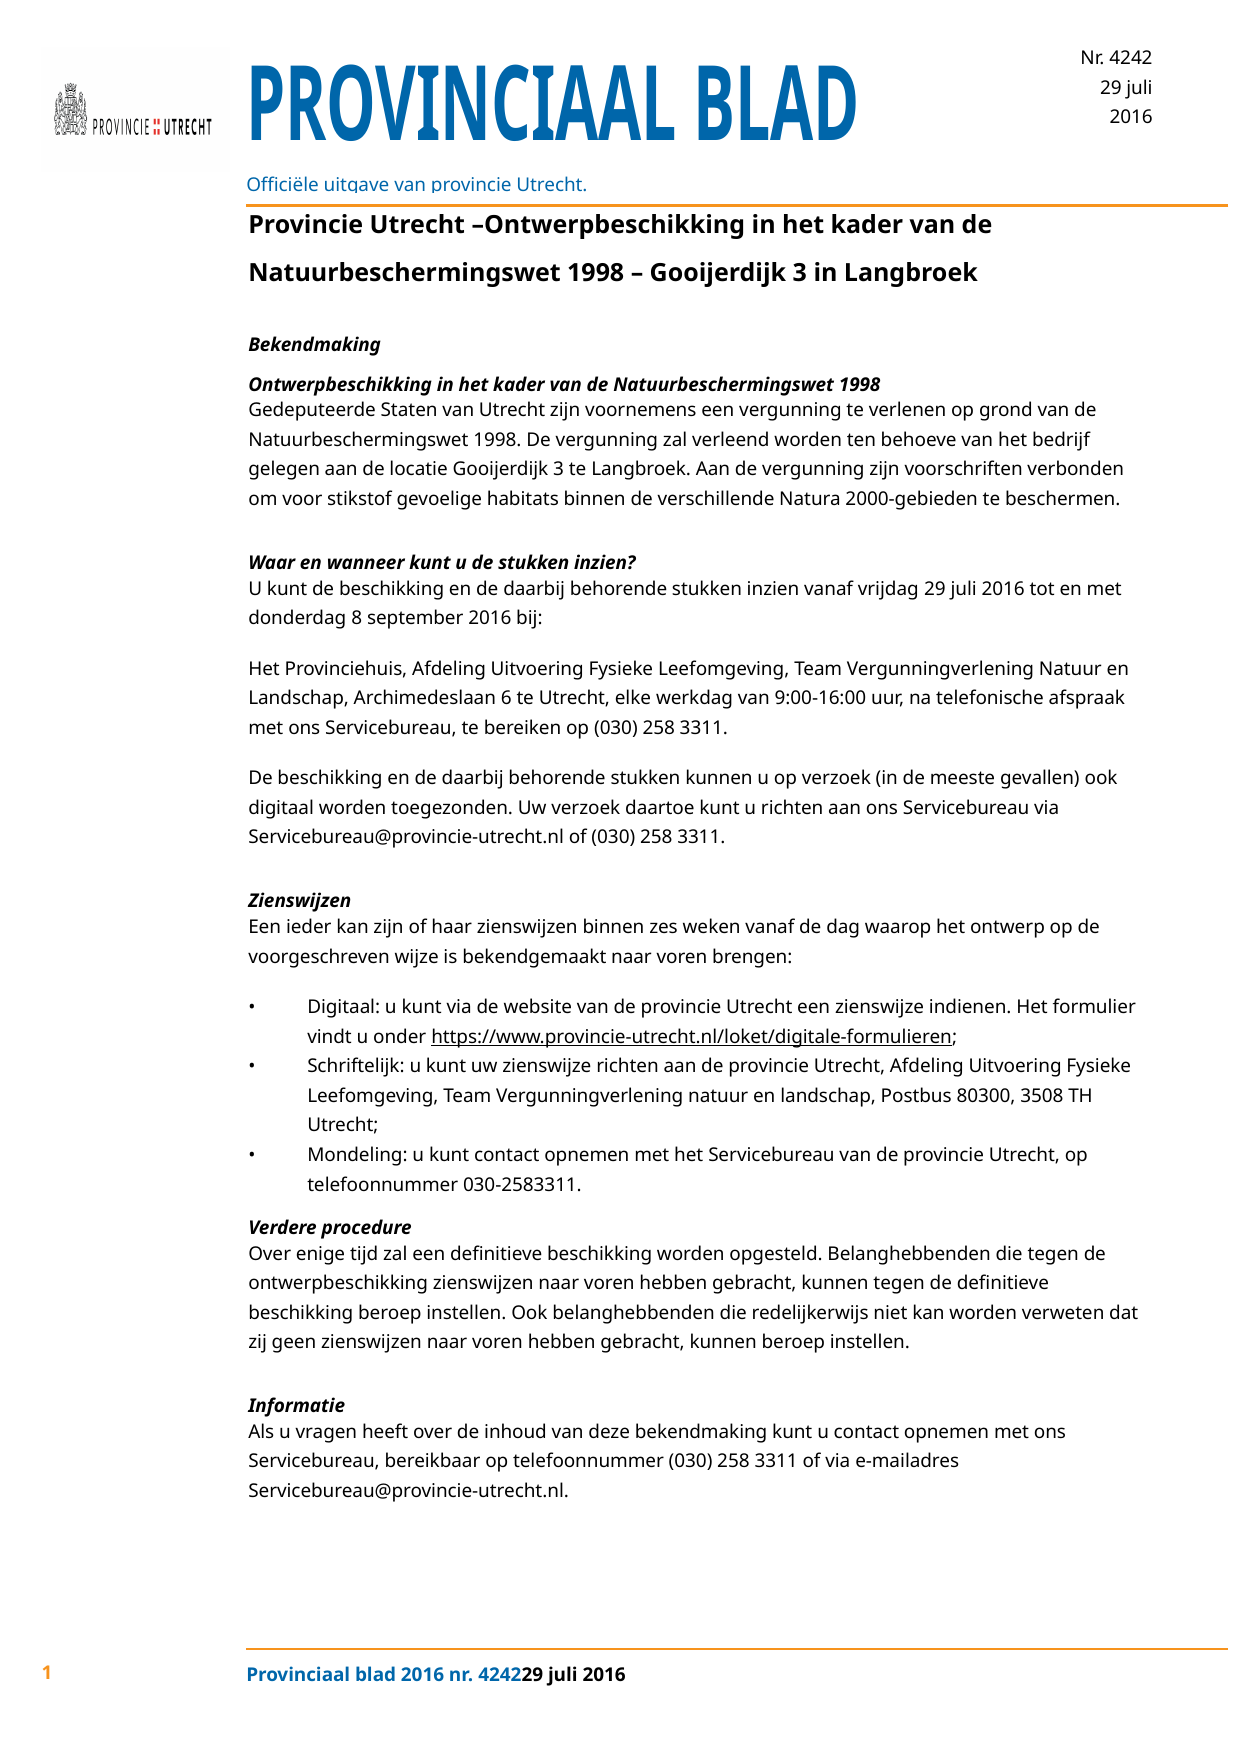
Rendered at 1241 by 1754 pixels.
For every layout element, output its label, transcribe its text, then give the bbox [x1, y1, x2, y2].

list Schriftelijk: u kunt uw zienswijze richten aan de provincie Utrecht, Afdeling Uitvoering Fysieke Leefomgeving, Team Vergunningverlening natuur en landschap, Postbus 80300, 3508 TH Utrecht; [248, 1052, 1152, 1137]
text Het Provinciehuis, Afdeling Uitvoering Fysieke Leefomgeving, Team Vergunningverlening Natuur en Landschap, Archimedeslaan 6 te Utrecht, elke werkdag van 9:00-16:00 uur, na telefonische afspraak met ons Servicebureau, te bereiken op (030) 258 3311. [248, 655, 1152, 740]
text De beschikking en de daarbij behorende stukken kunnen u op verzoek (in de meeste gevallen) ook digitaal worden toegezonden. Uw verzoek daartoe kunt u richten aan ons Servicebureau via Servicebureau@provincie-utrecht.nl of (030) 258 3311. [248, 764, 1152, 849]
text Bekendmaking [248, 331, 1152, 357]
list Mondeling: u kunt contact opnemen met het Servicebureau van de provincie Utrecht, op telefoonnummer 030-2583311. [248, 1141, 1152, 1197]
text Een ieder kan zijn of haar zienswijzen binnen zes weken vanaf de dag waarop het ontwerp op de voorgeschreven wijze is bekendgemaakt naar voren brengen: [248, 913, 1152, 969]
picture [41, 47, 231, 172]
text Informatie [248, 1392, 1152, 1418]
text Verdere procedure [248, 1214, 1152, 1240]
text Zienswijzen [248, 888, 1152, 913]
text Waar en wanneer kunt u de stukken inzien? [248, 549, 1152, 575]
text U kunt de beschikking en de daarbij behorende stukken inzien vanaf vrijdag 29 juli 2016 tot en met donderdag 8 september 2016 bij: [248, 575, 1152, 630]
text Ontwerpbeschikking in het kader van de Natuurbeschermingswet 1998 [248, 371, 1152, 396]
list Digitaal: u kunt via de website van de provincie Utrecht een zienswijze indienen. Het formulier vindt u onder https://www.provincie-utrecht.nl/loket/digitale-formulieren; [248, 993, 1152, 1049]
text Als u vragen heeft over de inhoud van deze bekendmaking kunt u contact opnemen met ons Servicebureau, bereikbaar op telefoonnummer (030) 258 3311 of via e-mailadres Servicebureau@provincie-utrecht.nl. [248, 1418, 1152, 1503]
text Provincie Utrecht –Ontwerpbeschikking in het kader van de Natuurbeschermingswet 1998 – Gooijerdijk 3 in Langbroek [248, 207, 1152, 288]
text Gedeputeerde Staten van Utrecht zijn voornemens een vergunning te verlenen op grond van de Natuurbeschermingswet 1998. De vergunning zal verleend worden ten behoeve van het bedrijf gelegen aan de locatie Gooijerdijk 3 te Langbroek. Aan de vergunning zijn voorschriften verbonden om voor stikstof gevoelige habitats binnen de verschillende Natura 2000-gebieden te beschermen. [248, 396, 1152, 511]
text Over enige tijd zal een definitieve beschikking worden opgesteld. Belanghebbenden die tegen de ontwerpbeschikking zienswijzen naar voren hebben gebracht, kunnen tegen de definitieve beschikking beroep instellen. Ook belanghebbenden die redelijkerwijs niet kan worden verweten dat zij geen zienswijzen naar voren hebben gebracht, kunnen beroep instellen. [248, 1240, 1152, 1354]
